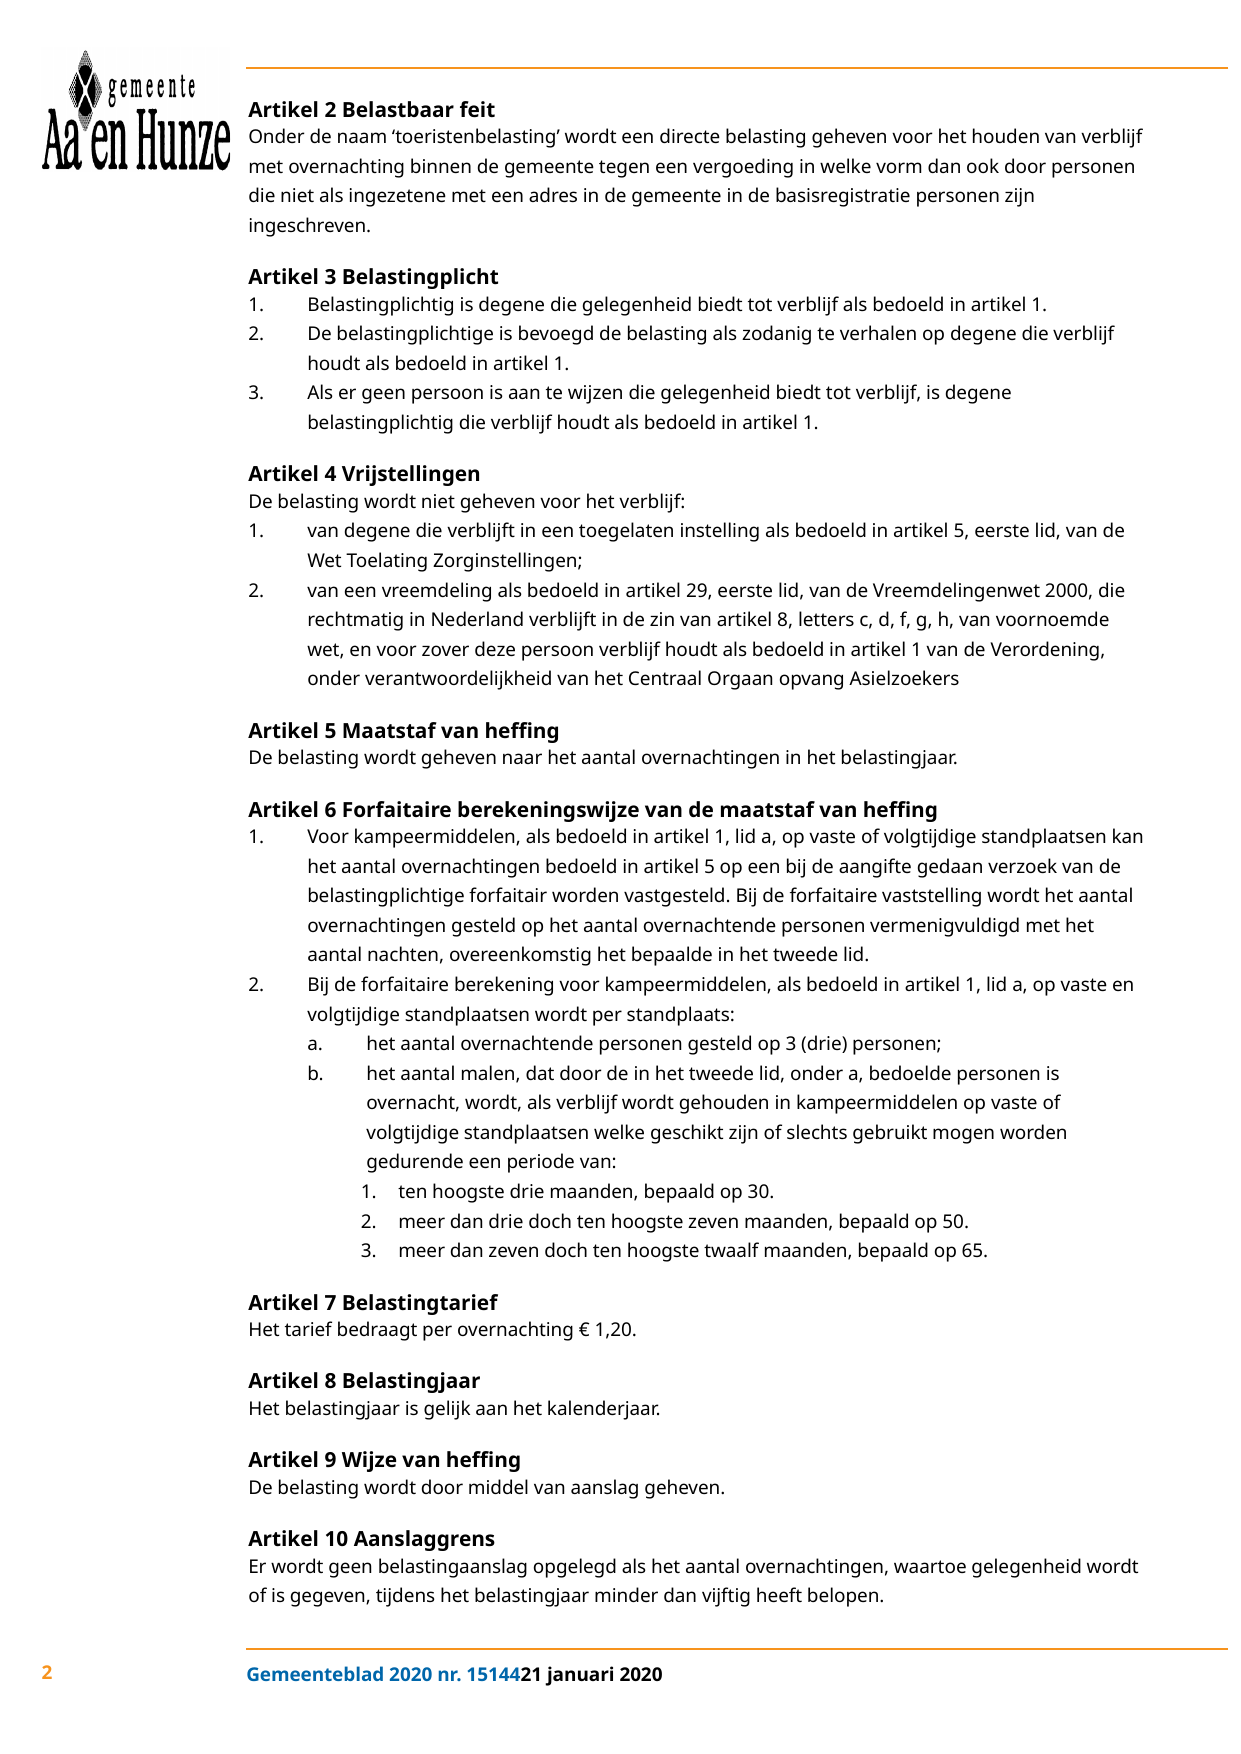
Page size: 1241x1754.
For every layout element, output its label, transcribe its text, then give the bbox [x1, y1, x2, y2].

list meer dan zeven doch ten hoogste twaalf maanden, bepaald op 65. [361, 1237, 1152, 1263]
text Onder de naam ‘toeristenbelasting’ wordt een directe belasting geheven voor het houden van verblijf met overnachting binnen de gemeente tegen een vergoeding in welke vorm dan ook door personen die niet als ingezetene met een adres in de gemeente in de basisregistratie personen zijn ingeschreven. [248, 123, 1152, 238]
text Het tarief bedraagt per overnachting € 1,20. [248, 1316, 1152, 1342]
list Belastingplichtig is degene die gelegenheid biedt tot verblijf als bedoeld in artikel 1. [248, 291, 1152, 317]
list meer dan drie doch ten hoogste zeven maanden, bepaald op 50. [361, 1208, 1152, 1233]
list het aantal overnachtende personen gesteld op 3 (drie) personen; [307, 1030, 1152, 1056]
list Als er geen persoon is aan te wijzen die gelegenheid biedt tot verblijf, is degene belastingplichtig die verblijf houdt als bedoeld in artikel 1. [248, 379, 1152, 435]
text De belasting wordt niet geheven voor het verblijf: [248, 488, 1152, 514]
text Artikel 3 Belastingplicht [248, 262, 1152, 291]
list van een vreemdeling als bedoeld in artikel 29, eerste lid, van de Vreemdelingenwet 2000, die rechtmatig in Nederland verblijft in de zin van artikel 8, letters c, d, f, g, h, van voornoemde wet, en voor zover deze persoon verblijf houdt als bedoeld in artikel 1 van de Verordening, onder verantwoordelijkheid van het Centraal Orgaan opvang Asielzoekers [248, 577, 1152, 691]
list ten hoogste drie maanden, bepaald op 30. [361, 1178, 1152, 1204]
text Artikel 10 Aanslaggrens [248, 1524, 1152, 1553]
text De belasting wordt door middel van aanslag geheven. [248, 1474, 1152, 1500]
text Artikel 4 Vrijstellingen [248, 459, 1152, 488]
list Voor kampeermiddelen, als bedoeld in artikel 1, lid a, op vaste of volgtijdige standplaatsen kan het aantal overnachtingen bedoeld in artikel 5 op een bij de aangifte gedaan verzoek van de belastingplichtige forfaitair worden vastgesteld. Bij de forfaitaire vaststelling wordt het aantal overnachtingen gesteld op het aantal overnachtende personen vermenigvuldigd met het aantal nachten, overeenkomstig het bepaalde in het tweede lid. [248, 823, 1152, 967]
text Het belastingjaar is gelijk aan het kalenderjaar. [248, 1395, 1152, 1421]
text Er wordt geen belastingaanslag opgelegd als het aantal overnachtingen, waartoe gelegenheid wordt of is gegeven, tijdens het belastingjaar minder dan vijftig heeft belopen. [248, 1553, 1152, 1608]
text Artikel 8 Belastingjaar [248, 1367, 1152, 1395]
list van degene die verblijft in een toegelaten instelling als bedoeld in artikel 5, eerste lid, van de Wet Toelating Zorginstellingen; [248, 518, 1152, 573]
text Artikel 5 Maatstaf van heffing [248, 716, 1152, 744]
text Artikel 6 Forfaitaire berekeningswijze van de maatstaf van heffing [248, 795, 1152, 823]
list Bij de forfaitaire berekening voor kampeermiddelen, als bedoeld in artikel 1, lid a, op vaste en volgtijdige standplaatsen wordt per standplaats: [248, 971, 1152, 1026]
text Artikel 2 Belastbaar feit [248, 95, 1152, 123]
list het aantal malen, dat door de in het tweede lid, onder a, bedoelde personen is overnacht, wordt, als verblijf wordt gehouden in kampeermiddelen op vaste of volgtijdige standplaatsen welke geschikt zijn of slechts gebruikt mogen worden gedurende een periode van: [307, 1060, 1152, 1174]
picture [41, 47, 231, 172]
text De belasting wordt geheven naar het aantal overnachtingen in het belastingjaar. [248, 744, 1152, 770]
text Artikel 9 Wijze van heffing [248, 1446, 1152, 1474]
list De belastingplichtige is bevoegd de belasting als zodanig te verhalen op degene die verblijf houdt als bedoeld in artikel 1. [248, 320, 1152, 376]
text Artikel 7 Belastingtarief [248, 1288, 1152, 1316]
